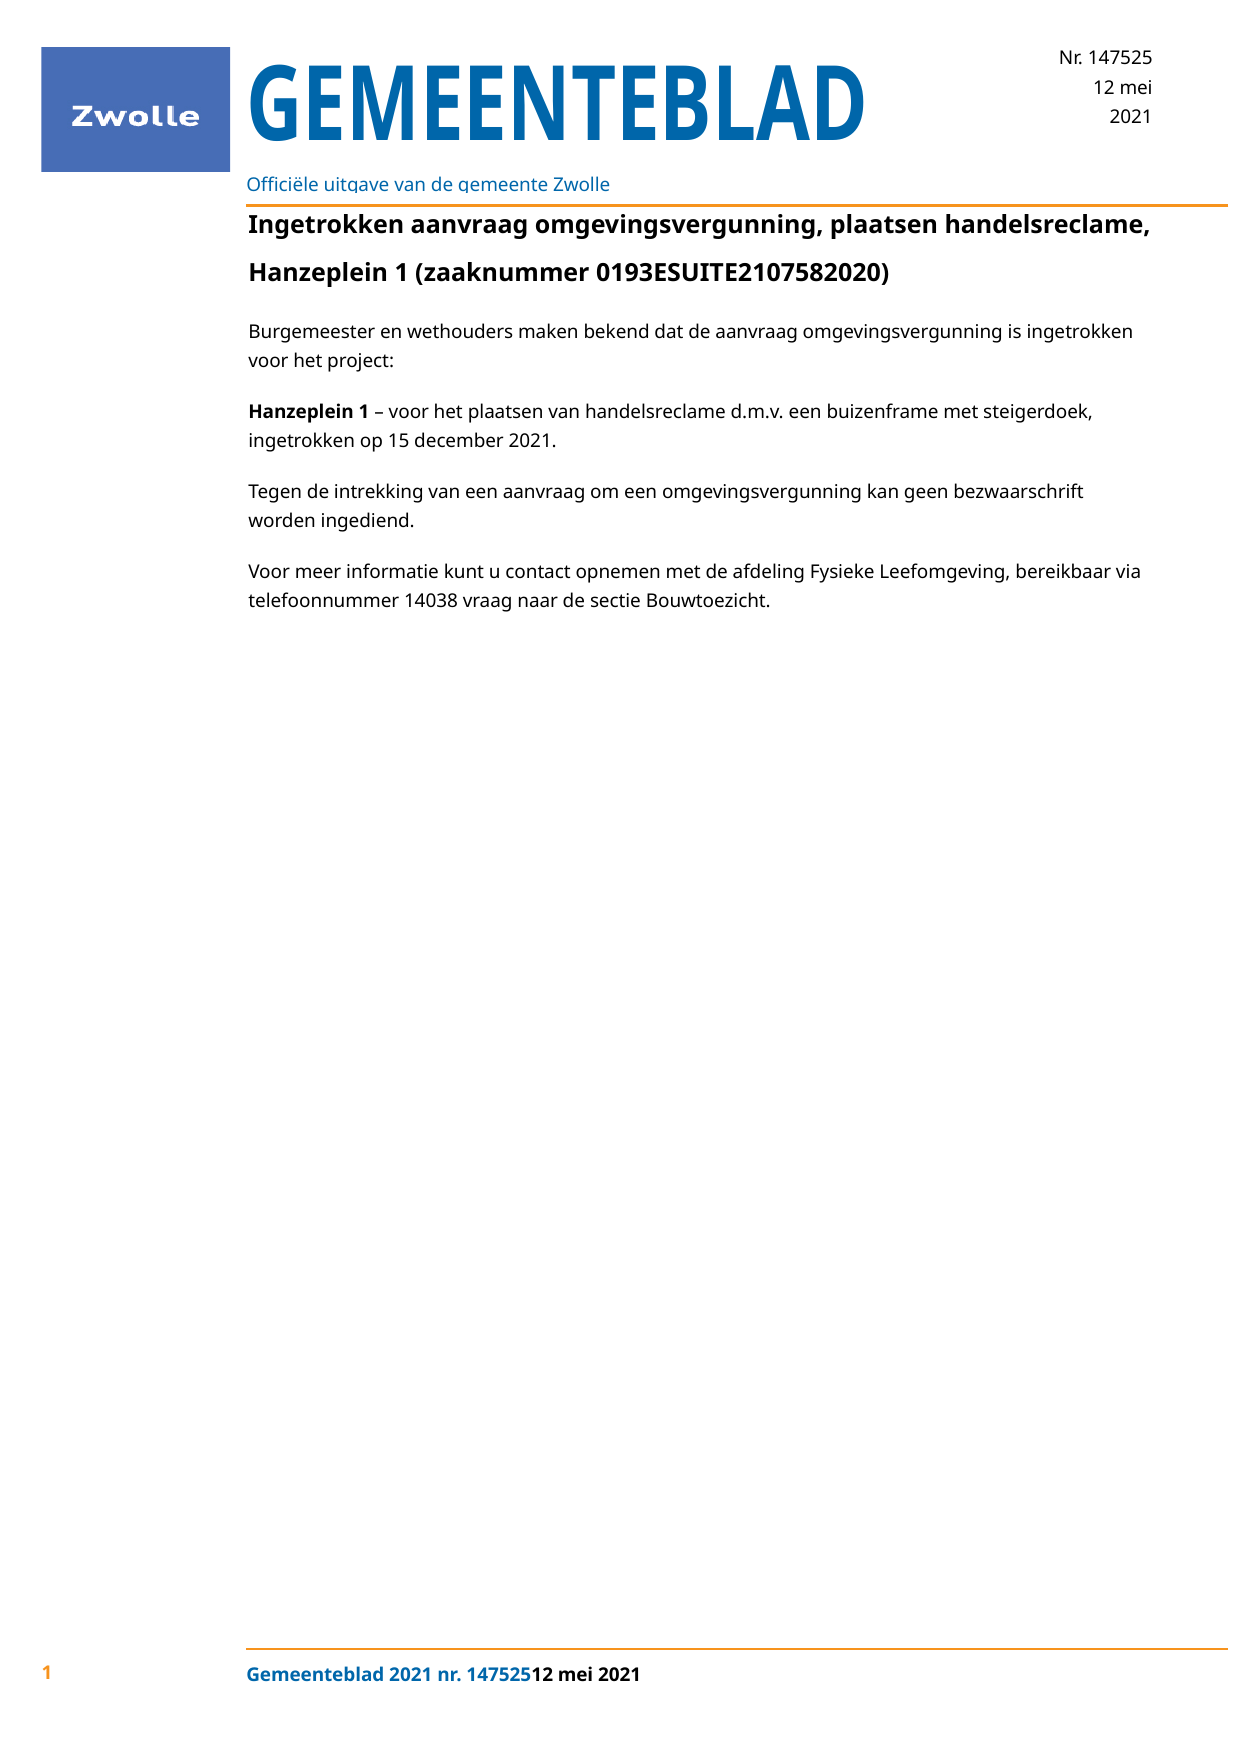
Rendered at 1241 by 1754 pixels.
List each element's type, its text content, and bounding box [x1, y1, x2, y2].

text Hanzeplein 1 – voor het plaatsen van handelsreclame d.m.v. een buizenframe met steigerdoek, ingetrokken op 15 december 2021. [248, 398, 1152, 453]
text Ingetrokken aanvraag omgevingsvergunning, plaatsen handelsreclame, Hanzeplein 1 (zaaknummer 0193ESUITE2107582020) [248, 207, 1152, 288]
text Burgemeester en wethouders maken bekend dat de aanvraag omgevingsvergunning is ingetrokken voor het project: [248, 318, 1152, 373]
text Voor meer informatie kunt u contact opnemen met de afdeling Fysieke Leefomgeving, bereikbaar via telefoonnummer 14038 vraag naar de sectie Bouwtoezicht. [248, 558, 1152, 613]
picture [41, 47, 231, 172]
text Tegen de intrekking van een aanvraag om een omgevingsvergunning kan geen bezwaarschrift worden ingediend. [248, 478, 1152, 533]
